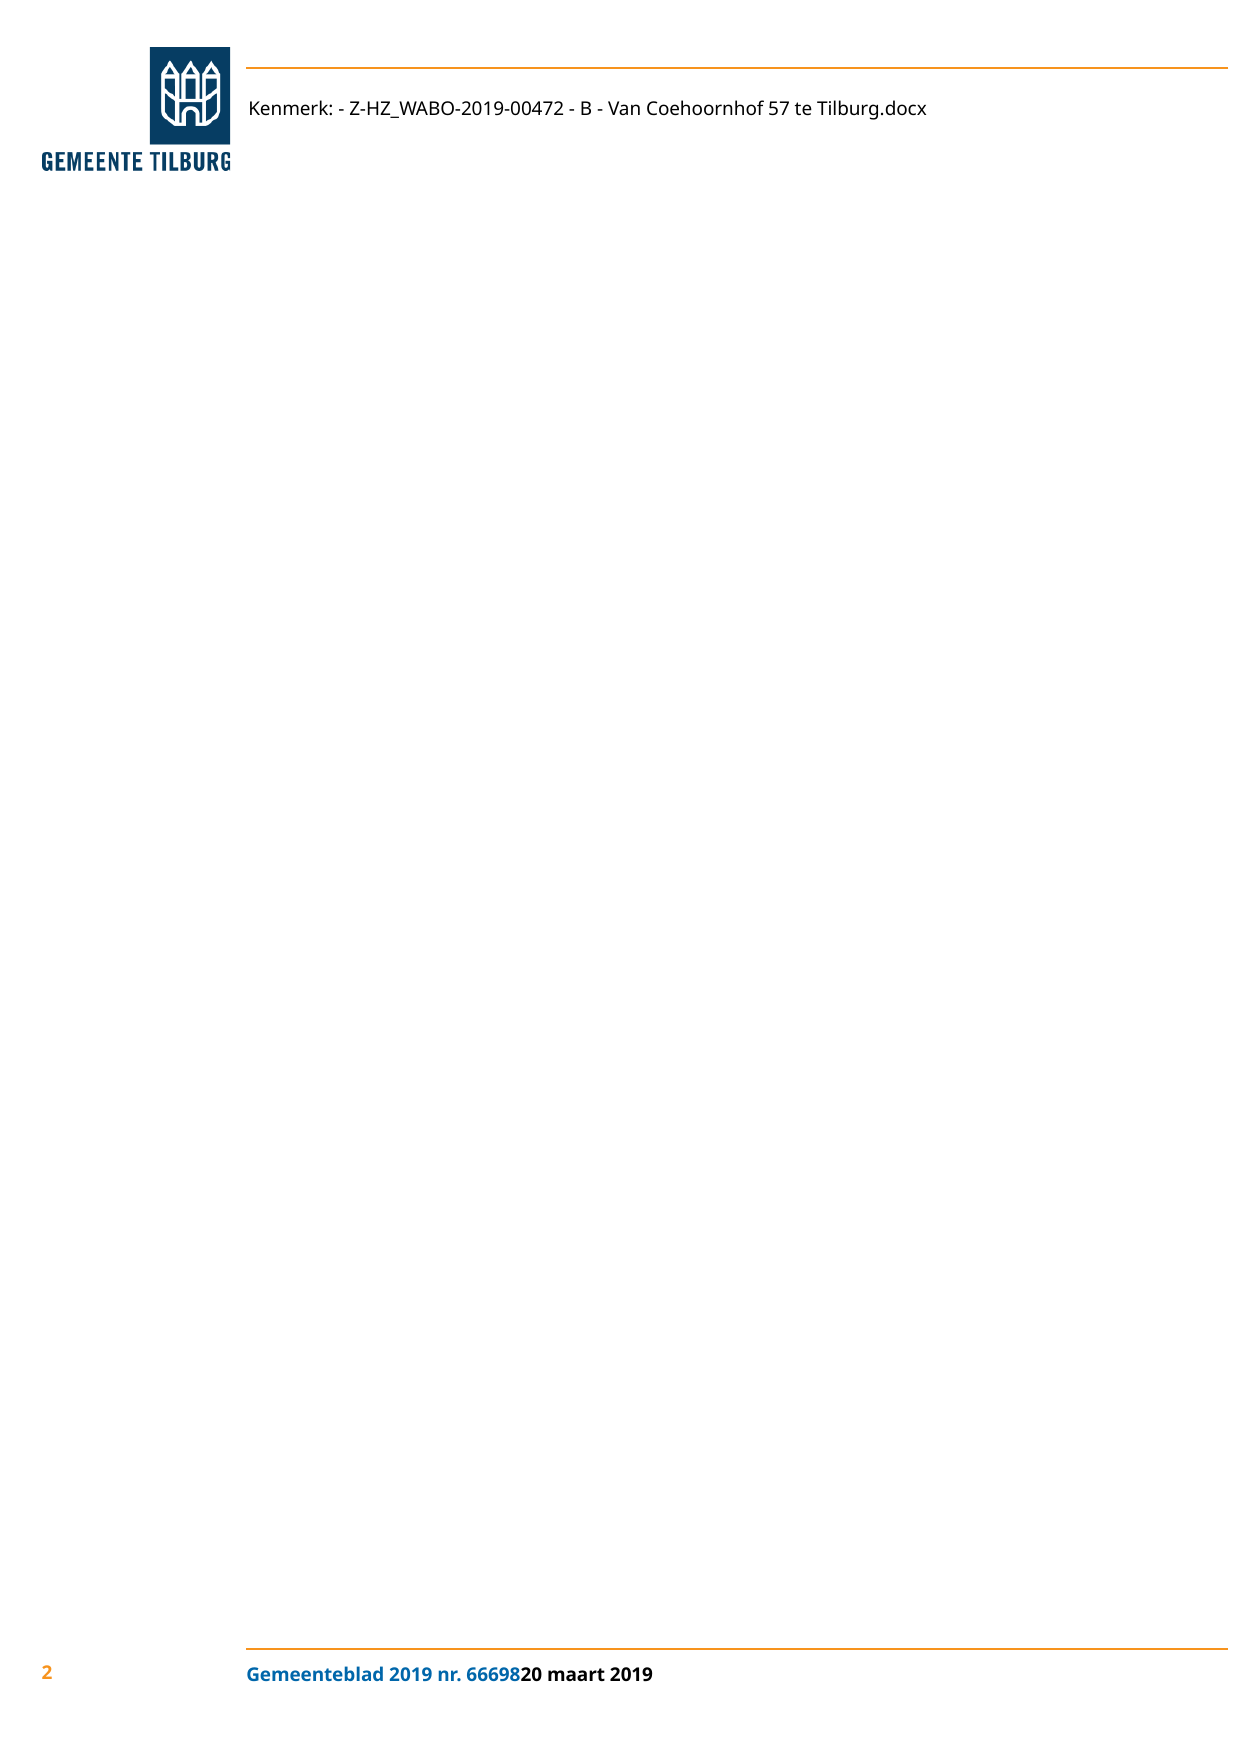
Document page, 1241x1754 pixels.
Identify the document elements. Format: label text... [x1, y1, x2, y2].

picture [41, 47, 231, 172]
text Kenmerk: - Z-HZ_WABO-2019-00472 - B - Van Coehoornhof 57 te Tilburg.docx [248, 95, 1152, 121]
